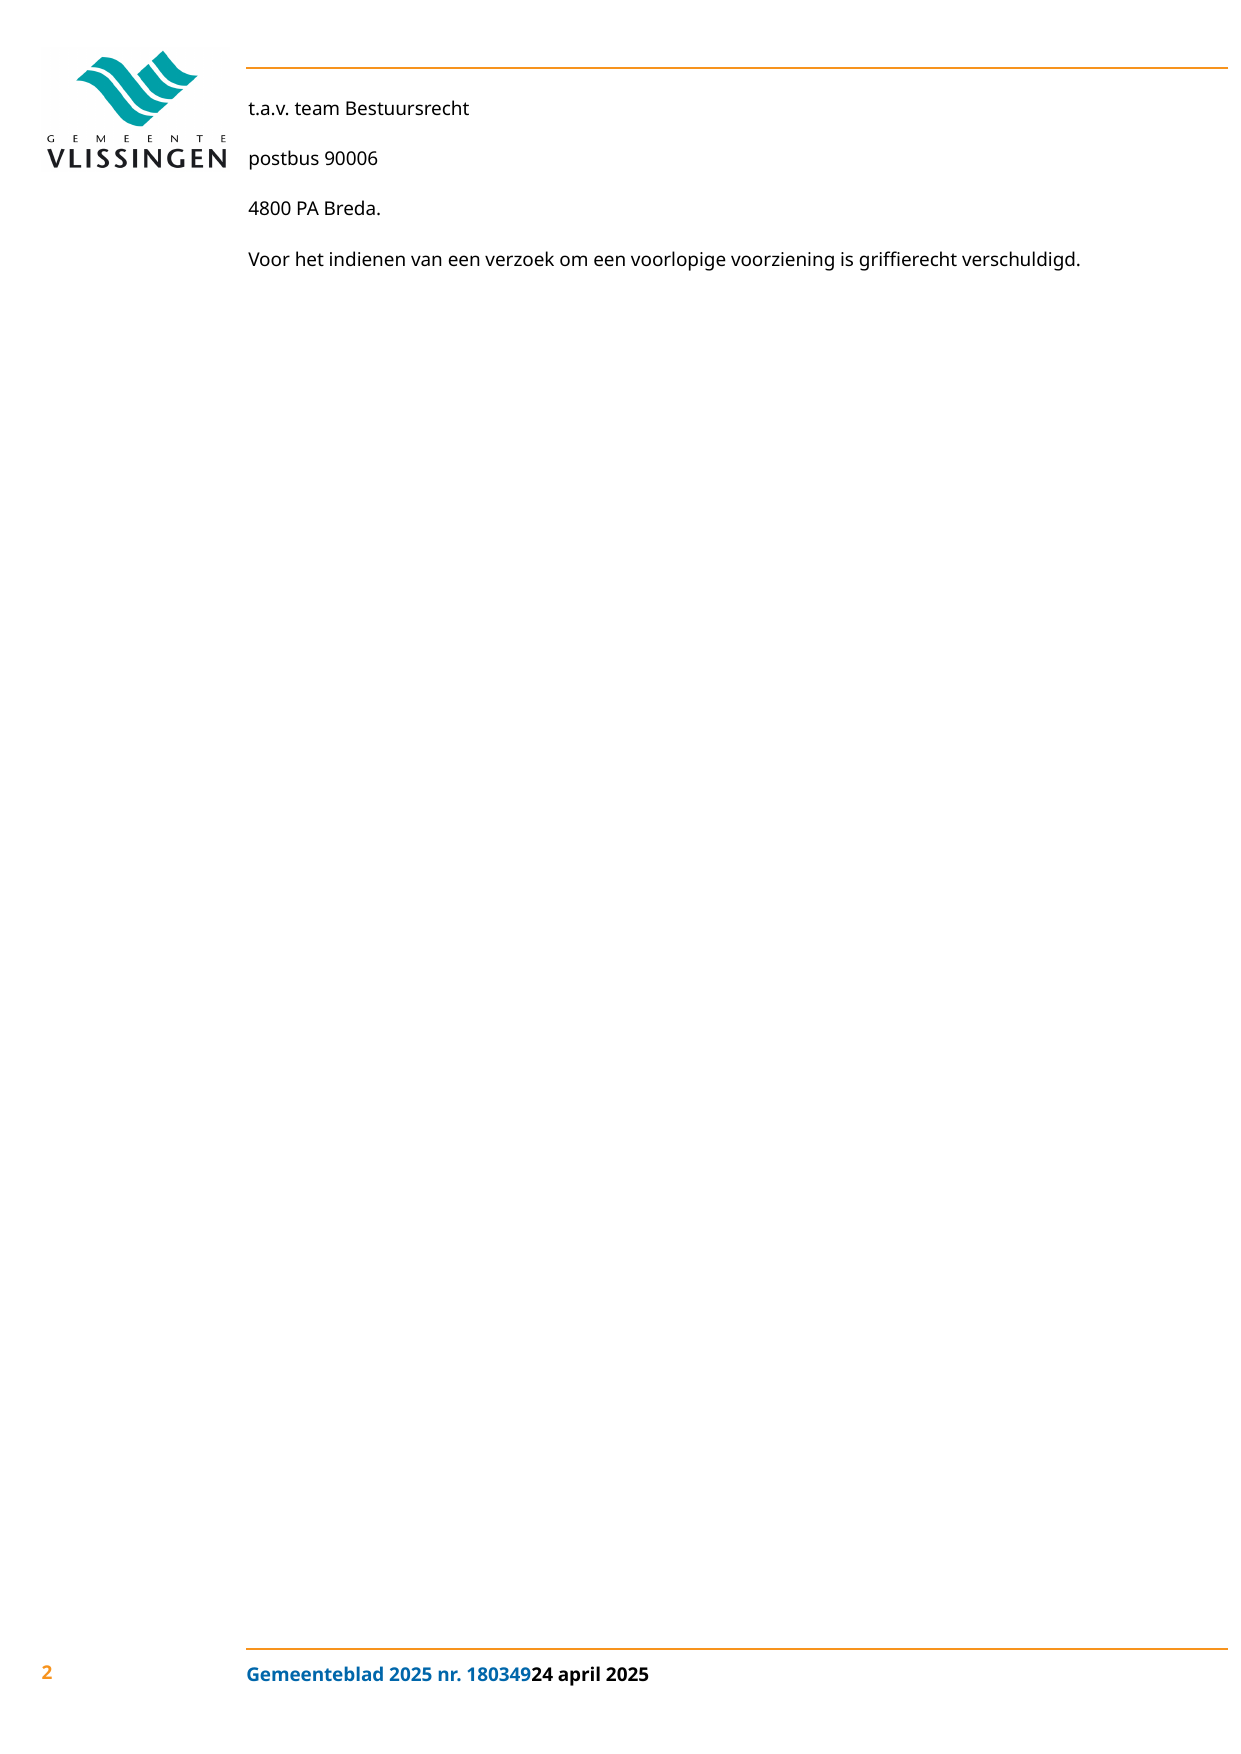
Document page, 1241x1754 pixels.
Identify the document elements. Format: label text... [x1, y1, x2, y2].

text 4800 PA Breda. [248, 196, 1152, 221]
text Voor het indienen van een verzoek om een voorlopige voorziening is griffierecht verschuldigd. [248, 246, 1152, 272]
text postbus 90006 [248, 145, 1152, 171]
text t.a.v. team Bestuursrecht [248, 95, 1152, 121]
picture [41, 47, 231, 172]
